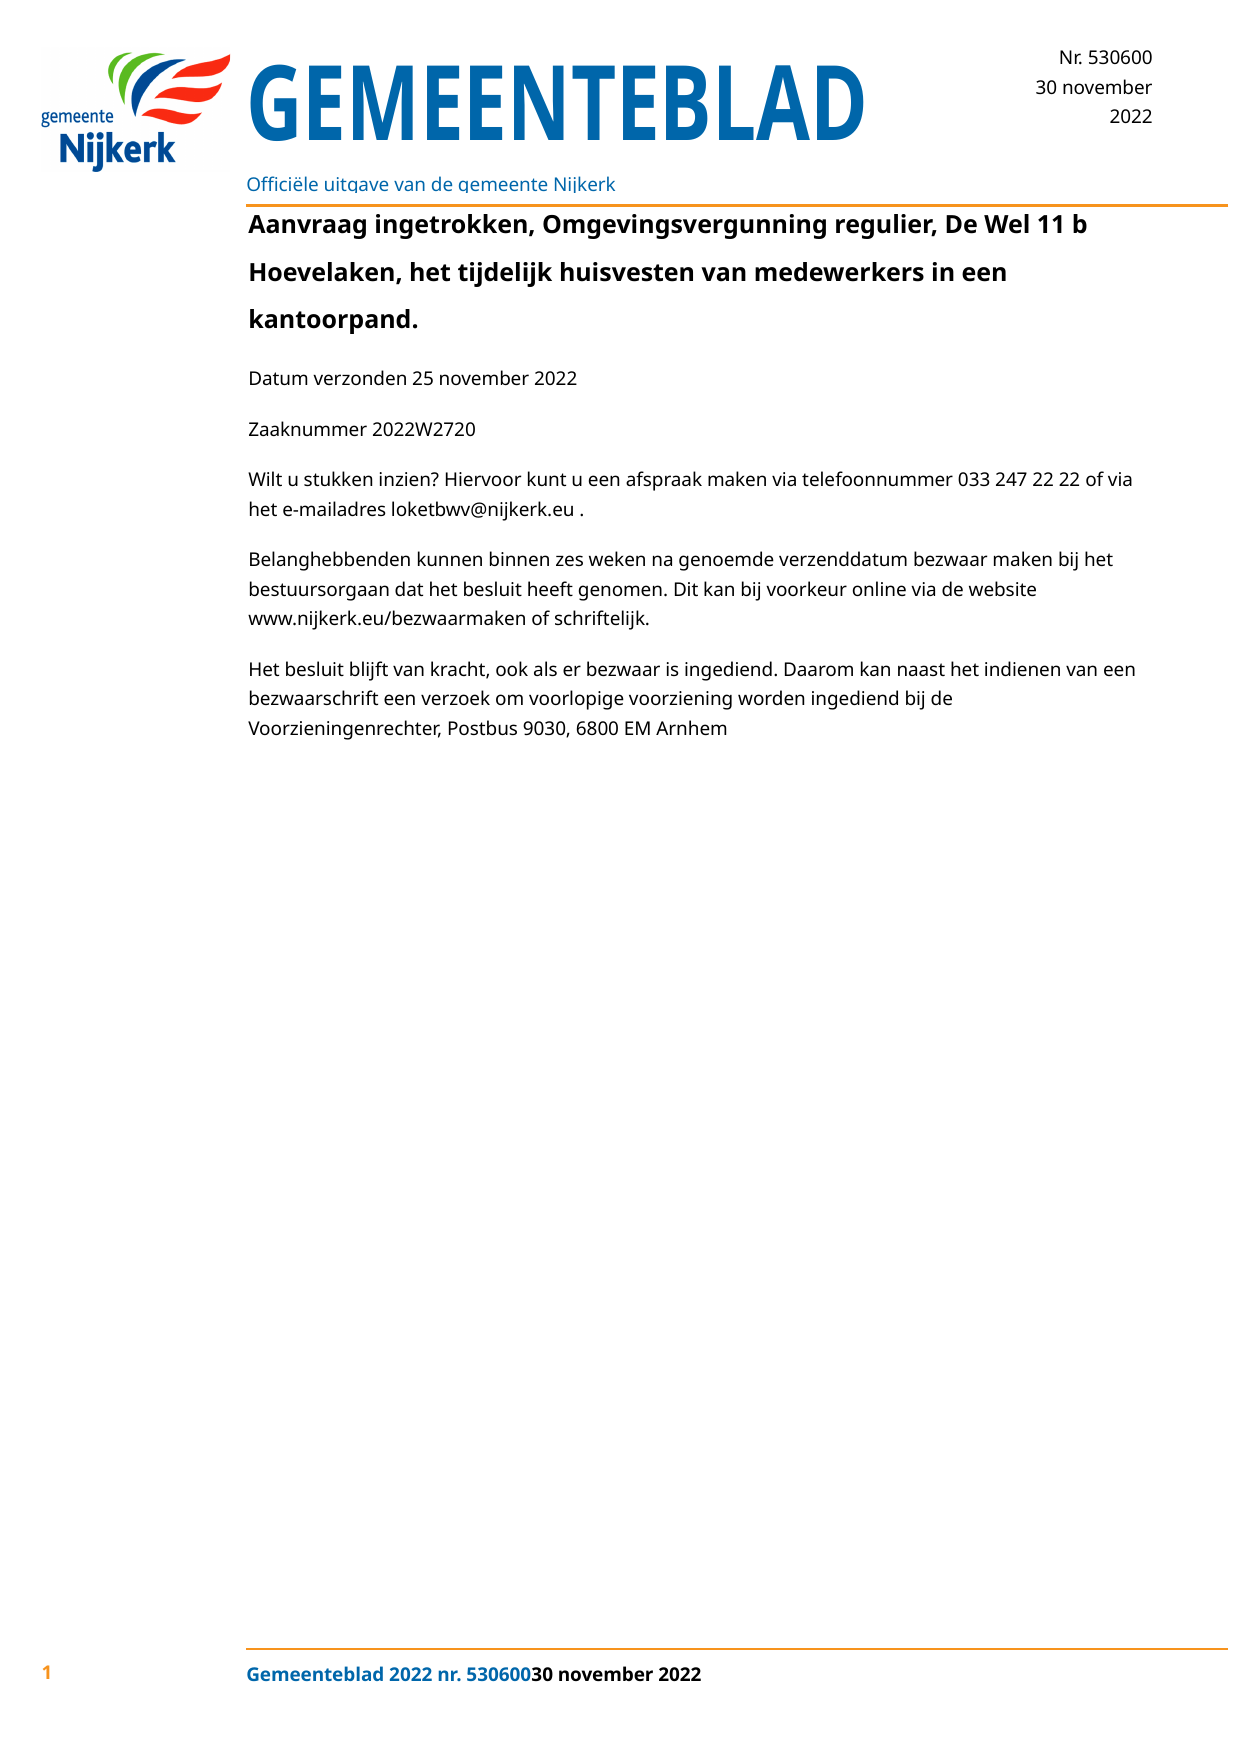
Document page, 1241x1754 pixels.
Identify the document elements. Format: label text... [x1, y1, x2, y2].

text Belanghebbenden kunnen binnen zes weken na genoemde verzenddatum bezwaar maken bij het bestuursorgaan dat het besluit heeft genomen. Dit kan bij voorkeur online via de website www.nijkerk.eu/bezwaarmaken of schriftelijk. [248, 546, 1152, 631]
picture [41, 47, 231, 172]
text Zaaknummer 2022W2720 [248, 416, 1152, 442]
text Datum verzonden 25 november 2022 [248, 366, 1152, 391]
text Het besluit blijft van kracht, ook als er bezwaar is ingediend. Daarom kan naast het indienen van een bezwaarschrift een verzoek om voorlopige voorziening worden ingediend bij de Voorzieningenrechter, Postbus 9030, 6800 EM Arnhem [248, 656, 1152, 741]
text Aanvraag ingetrokken, Omgevingsvergunning regulier, De Wel 11 b Hoevelaken, het tijdelijk huisvesten van medewerkers in een kantoorpand. [248, 207, 1152, 336]
text Wilt u stukken inzien? Hiervoor kunt u een afspraak maken via telefoonnummer 033 247 22 22 of via het e-mailadres loketbwv@nijkerk.eu . [248, 466, 1152, 522]
